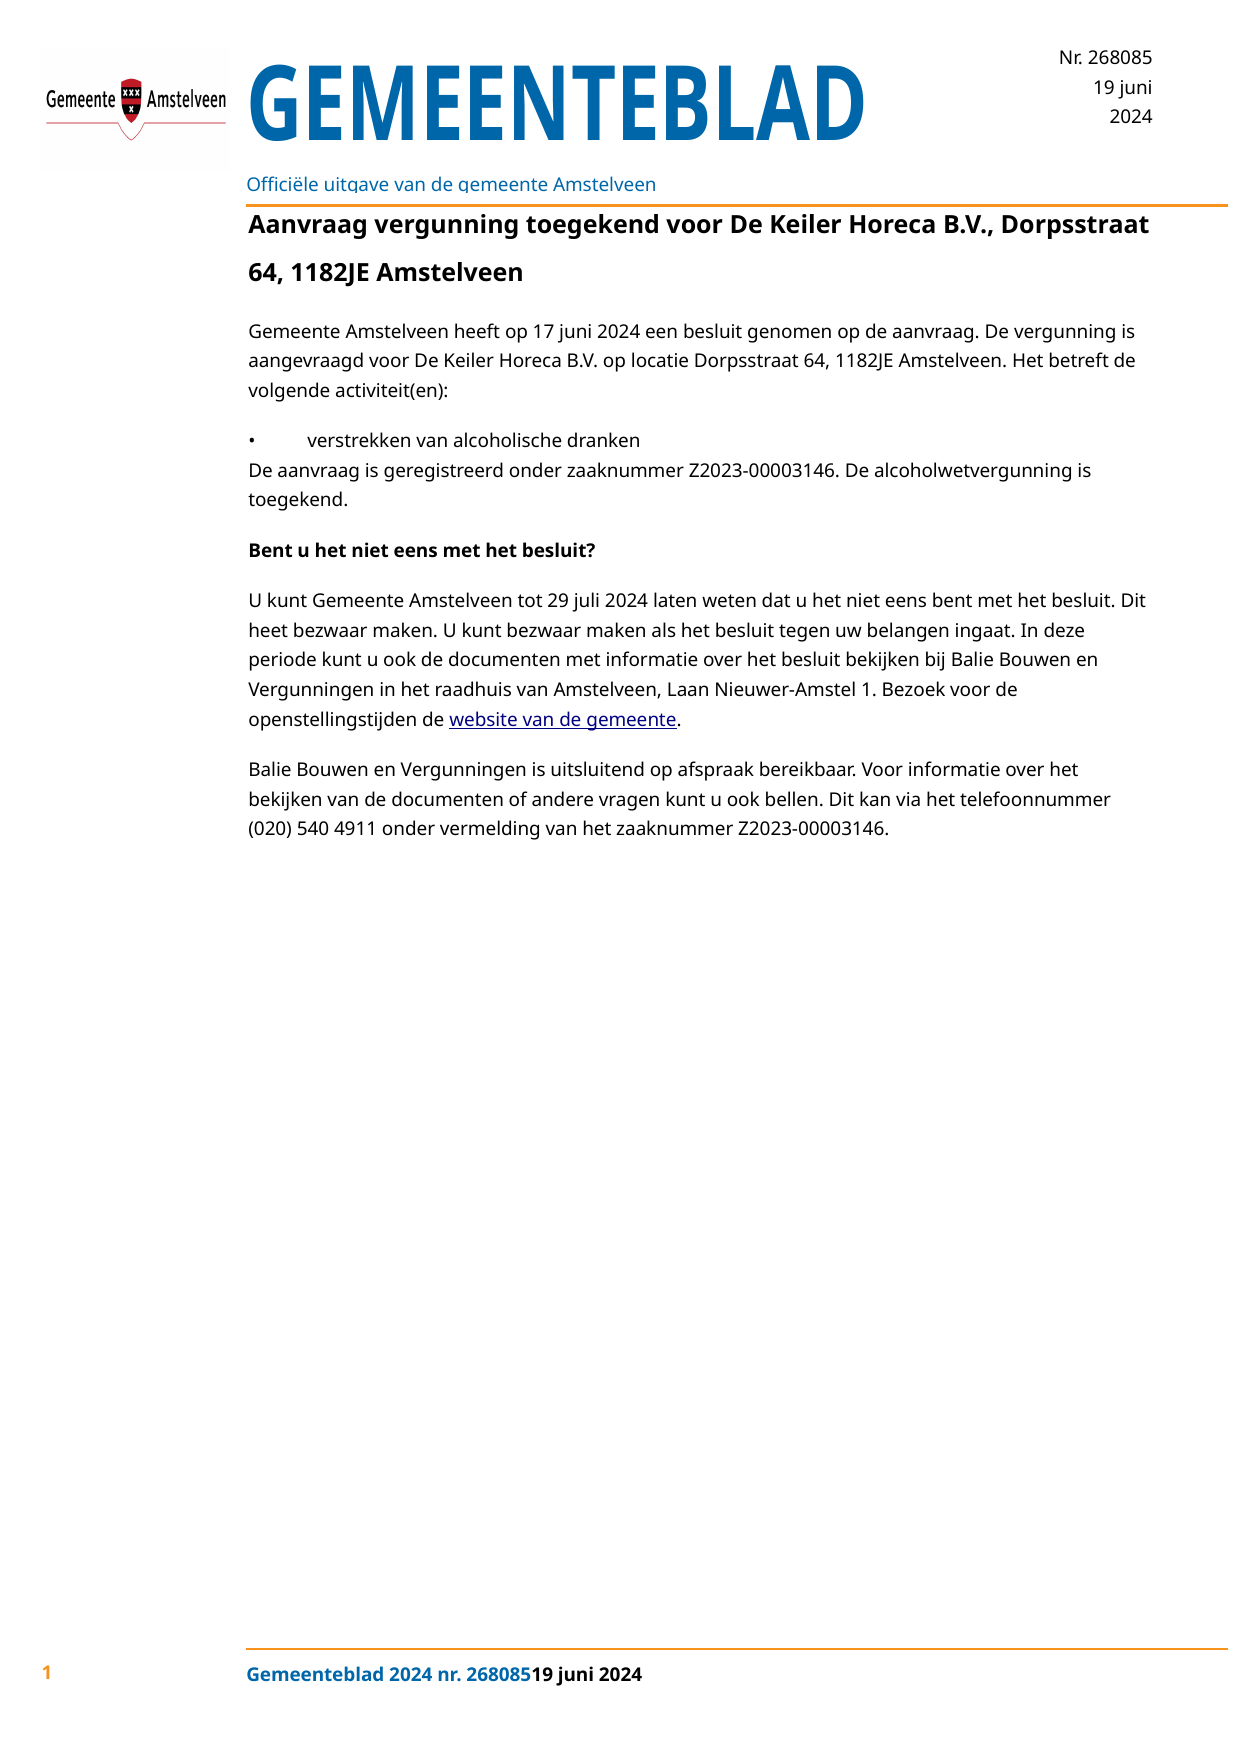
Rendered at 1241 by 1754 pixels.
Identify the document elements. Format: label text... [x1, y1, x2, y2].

text U kunt Gemeente Amstelveen tot 29 juli 2024 laten weten dat u het niet eens bent met het besluit. Dit heet bezwaar maken. U kunt bezwaar maken als het besluit tegen uw belangen ingaat. In deze periode kunt u ook de documenten met informatie over het besluit bekijken bij Balie Bouwen en Vergunningen in het raadhuis van Amstelveen, Laan Nieuwer-Amstel 1. Bezoek voor de openstellingstijden de website van de gemeente. [248, 587, 1152, 732]
text Gemeente Amstelveen heeft op 17 juni 2024 een besluit genomen op de aanvraag. De vergunning is aangevraagd voor De Keiler Horeca B.V. op locatie Dorpsstraat 64, 1182JE Amstelveen. Het betreft de volgende activiteit(en): [248, 318, 1152, 403]
text Aanvraag vergunning toegekend voor De Keiler Horeca B.V., Dorpsstraat 64, 1182JE Amstelveen [248, 207, 1152, 288]
text Balie Bouwen en Vergunningen is uitsluitend op afspraak bereikbaar. Voor informatie over het bekijken van de documenten of andere vragen kunt u ook bellen. Dit kan via het telefoonnummer (020) 540 4911 onder vermelding van het zaaknummer Z2023-00003146. [248, 756, 1152, 841]
picture [41, 47, 231, 172]
text Bent u het niet eens met het besluit? [248, 537, 1152, 563]
list verstrekken van alcoholische dranken [248, 427, 1152, 453]
text De aanvraag is geregistreerd onder zaaknummer Z2023-00003146. De alcoholwetvergunning is toegekend. [248, 457, 1152, 512]
